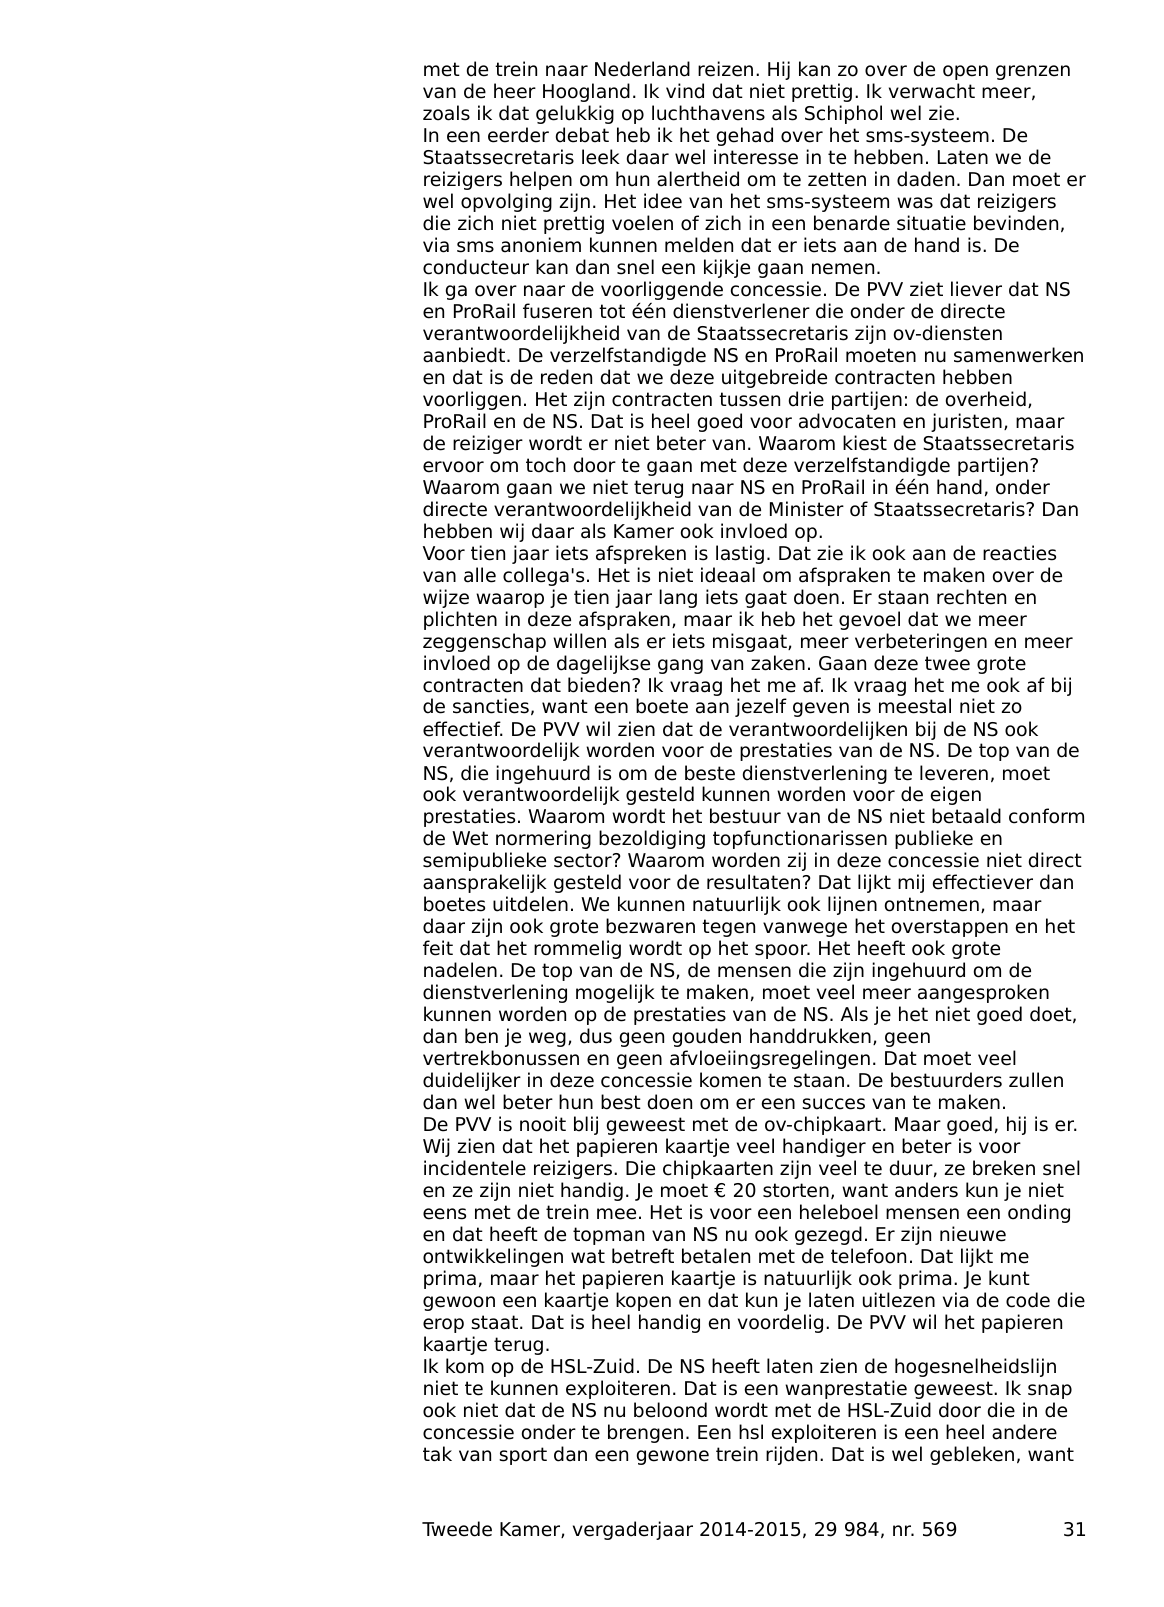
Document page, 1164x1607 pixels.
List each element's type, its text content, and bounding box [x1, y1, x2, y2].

text Ik ga over naar de voorliggende concessie. De PVV ziet liever dat NS en ProRail fuseren tot één dienstverlener die onder de directe verantwoordelijkheid van de Staatssecretaris zijn ov-diensten aanbiedt. De verzelfstandigde NS en ProRail moeten nu samenwerken en dat is de reden dat we deze uitgebreide contracten hebben voorliggen. Het zijn contracten tussen drie partijen: de overheid, ProRail en de NS. Dat is heel goed voor advocaten en juristen, maar de reiziger wordt er niet beter van. Waarom kiest de Staatssecretaris ervoor om toch door te gaan met deze verzelfstandigde partijen? Waarom gaan we niet terug naar NS en ProRail in één hand, onder directe verantwoordelijkheid van de Minister of Staatssecretaris? Dan hebben wij daar als Kamer ook invloed op. [422, 279, 1087, 543]
text In een eerder debat heb ik het gehad over het sms-systeem. De Staatssecretaris leek daar wel interesse in te hebben. Laten we de reizigers helpen om hun alertheid om te zetten in daden. Dan moet er wel opvolging zijn. Het idee van het sms-systeem was dat reizigers die zich niet prettig voelen of zich in een benarde situatie bevinden, via sms anoniem kunnen melden dat er iets aan de hand is. De conducteur kan dan snel een kijkje gaan nemen. [422, 125, 1087, 279]
text Ik kom op de HSL-Zuid. De NS heeft laten zien de hogesnelheidslijn niet te kunnen exploiteren. Dat is een wanprestatie geweest. Ik snap ook niet dat de NS nu beloond wordt met de HSL-Zuid door die in de concessie onder te brengen. Een hsl exploiteren is een heel andere tak van sport dan een gewone trein rijden. Dat is wel gebleken, want [422, 1356, 1087, 1466]
text De PVV is nooit blij geweest met de ov-chipkaart. Maar goed, hij is er. Wij zien dat het papieren kaartje veel handiger en beter is voor incidentele reizigers. Die chipkaarten zijn veel te duur, ze breken snel en ze zijn niet handig. Je moet € 20 storten, want anders kun je niet eens met de trein mee. Het is voor een heleboel mensen een onding en dat heeft de topman van NS nu ook gezegd. Er zijn nieuwe ontwikkelingen wat betreft betalen met de telefoon. Dat lijkt me prima, maar het papieren kaartje is natuurlijk ook prima. Je kunt gewoon een kaartje kopen en dat kun je laten uitlezen via de code die erop staat. Dat is heel handig en voordelig. De PVV wil het papieren kaartje terug. [422, 1114, 1087, 1356]
text Voor tien jaar iets afspreken is lastig. Dat zie ik ook aan de reacties van alle collega's. Het is niet ideaal om afspraken te maken over de wijze waarop je tien jaar lang iets gaat doen. Er staan rechten en plichten in deze afspraken, maar ik heb het gevoel dat we meer zeggenschap willen als er iets misgaat, meer verbeteringen en meer invloed op de dagelijkse gang van zaken. Gaan deze twee grote contracten dat bieden? Ik vraag het me af. Ik vraag het me ook af bij de sancties, want een boete aan jezelf geven is meestal niet zo effectief. De PVV wil zien dat de verantwoordelijken bij de NS ook verantwoordelijk worden voor de prestaties van de NS. De top van de NS, die ingehuurd is om de beste dienstverlening te leveren, moet ook verantwoordelijk gesteld kunnen worden voor de eigen prestaties. Waarom wordt het bestuur van de NS niet betaald conform de Wet normering bezoldiging topfunctionarissen publieke en semipublieke sector? Waarom worden zij in deze concessie niet direct aansprakelijk gesteld voor de resultaten? Dat lijkt mij effectiever dan boetes uitdelen. We kunnen natuurlijk ook lijnen ontnemen, maar daar zijn ook grote bezwaren tegen vanwege het overstappen en het feit dat het rommelig wordt op het spoor. Het heeft ook grote nadelen. De top van de NS, de mensen die zijn ingehuurd om de dienstverlening mogelijk te maken, moet veel meer aangesproken kunnen worden op de prestaties van de NS. Als je het niet goed doet, dan ben je weg, dus geen gouden handdrukken, geen vertrekbonussen en geen afvloeiingsregelingen. Dat moet veel duidelijker in deze concessie komen te staan. De bestuurders zullen dan wel beter hun best doen om er een succes van te maken. [422, 543, 1087, 1114]
text met de trein naar Nederland reizen. Hij kan zo over de open grenzen van de heer Hoogland. Ik vind dat niet prettig. Ik verwacht meer, zoals ik dat gelukkig op luchthavens als Schiphol wel zie. [422, 59, 1087, 125]
